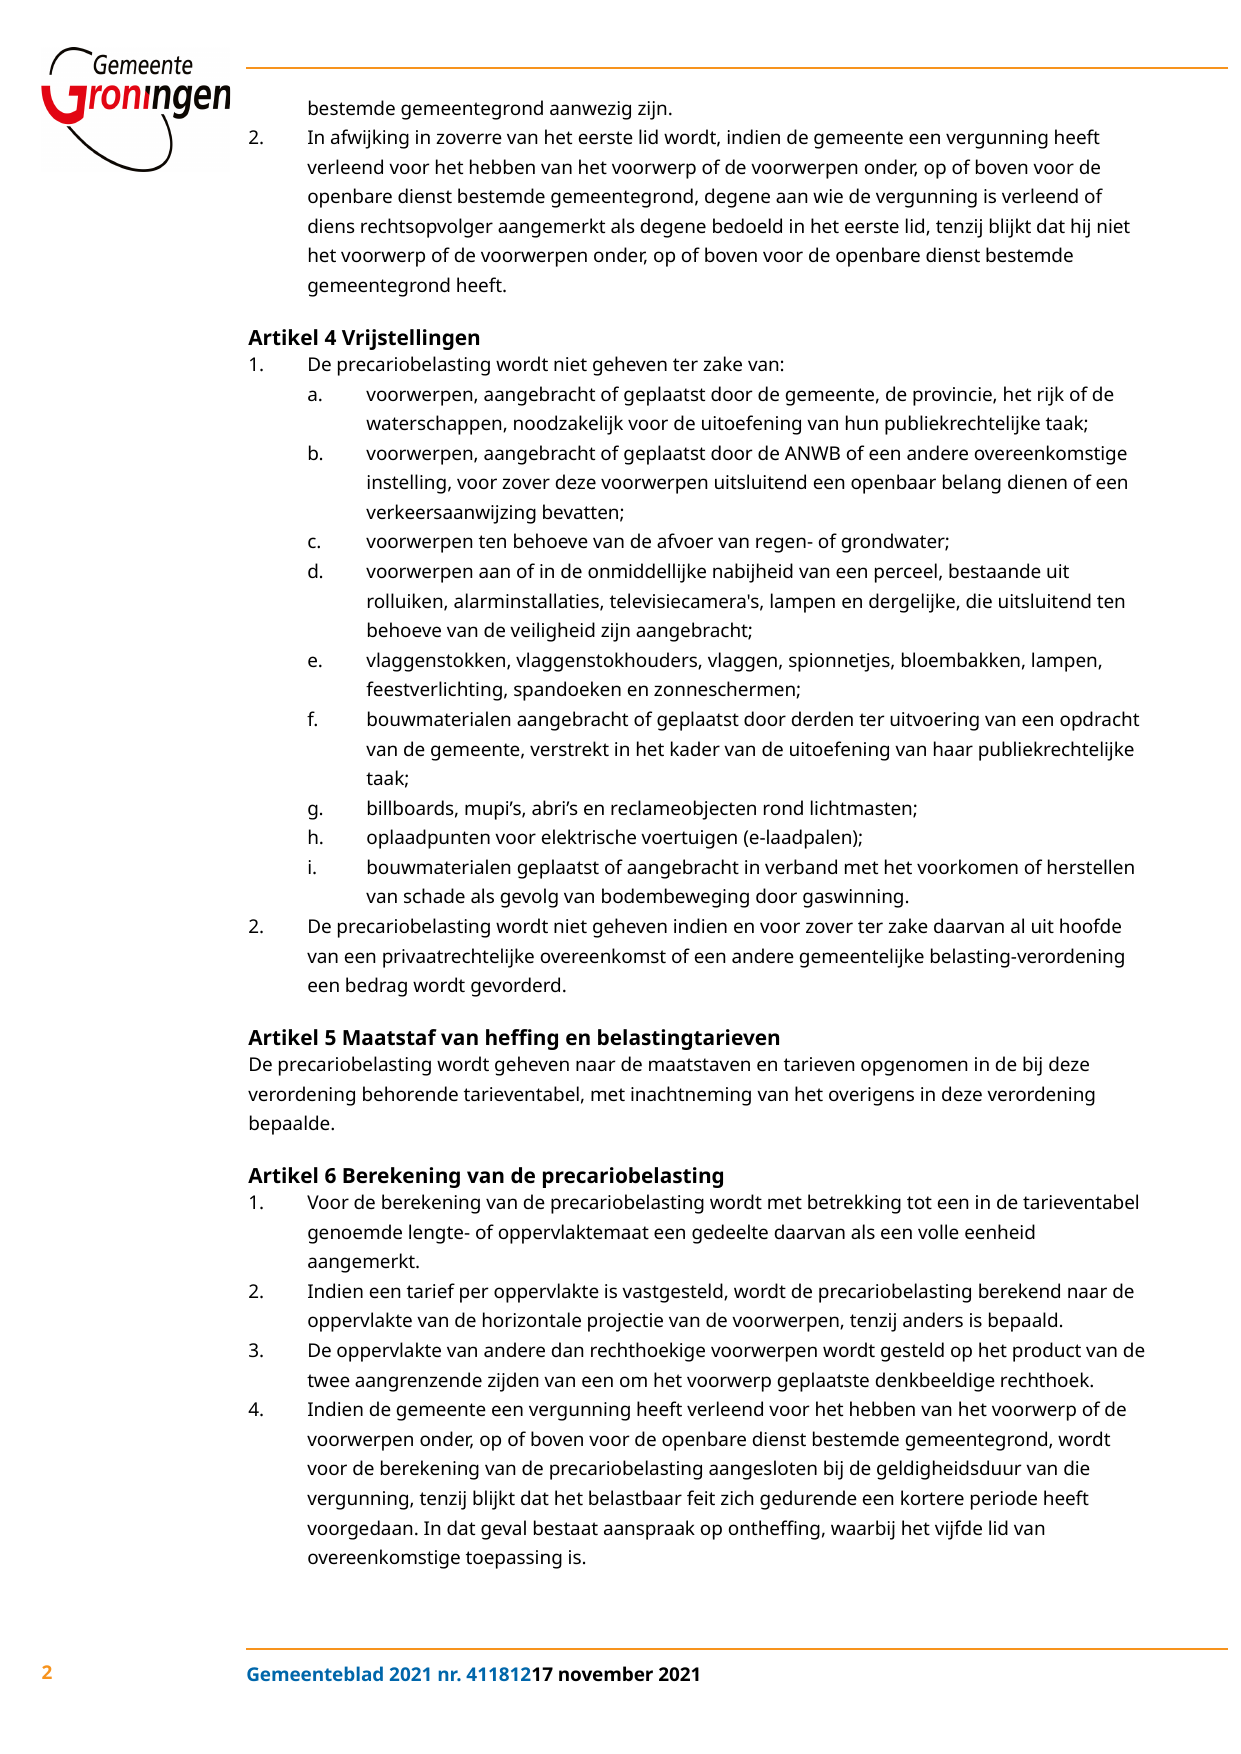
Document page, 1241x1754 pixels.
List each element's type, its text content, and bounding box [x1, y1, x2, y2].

list voorwerpen aan of in de onmiddellijke nabijheid van een perceel, bestaande uit rolluiken, alarminstallaties, televisiecamera's, lampen en dergelijke, die uitsluitend ten behoeve van de veiligheid zijn aangebracht; [307, 558, 1152, 643]
list voorwerpen, aangebracht of geplaatst door de ANWB of een andere overeenkomstige instelling, voor zover deze voorwerpen uitsluitend een openbaar belang dienen of een verkeersaanwijzing bevatten; [307, 440, 1152, 525]
list Indien een tarief per oppervlakte is vastgesteld, wordt de precariobelasting berekend naar de oppervlakte van de horizontale projectie van de voorwerpen, tenzij anders is bepaald. [248, 1278, 1152, 1333]
list Voor de berekening van de precariobelasting wordt met betrekking tot een in de tarieventabel genoemde lengte- of oppervlaktemaat een gedeelte daarvan als een volle eenheid aangemerkt. [248, 1189, 1152, 1274]
list bouwmaterialen aangebracht of geplaatst door derden ter uitvoering van een opdracht van de gemeente, verstrekt in het kader van de uitoefening van haar publiekrechtelijke taak; [307, 706, 1152, 791]
list voorwerpen ten behoeve van de afvoer van regen- of grondwater; [307, 529, 1152, 554]
list De precariobelasting wordt niet geheven ter zake van: [248, 351, 1152, 377]
list In afwijking in zoverre van het eerste lid wordt, indien de gemeente een vergunning heeft verleend voor het hebben van het voorwerp of de voorwerpen onder, op of boven voor de openbare dienst bestemde gemeentegrond, degene aan wie de vergunning is verleend of diens rechtsopvolger aangemerkt als degene bedoeld in het eerste lid, tenzij blijkt dat hij niet het voorwerp of de voorwerpen onder, op of boven voor de openbare dienst bestemde gemeentegrond heeft. [248, 124, 1152, 298]
list bestemde gemeentegrond aanwezig zijn. [248, 95, 1152, 121]
list De precariobelasting wordt niet geheven indien en voor zover ter zake daarvan al uit hoofde van een privaatrechtelijke overeenkomst of een andere gemeentelijke belasting-verordening een bedrag wordt gevorderd. [248, 913, 1152, 998]
list De oppervlakte van andere dan rechthoekige voorwerpen wordt gesteld op het product van de twee aangrenzende zijden van een om het voorwerp geplaatste denkbeeldige rechthoek. [248, 1337, 1152, 1392]
text Artikel 6 Berekening van de precariobelasting [248, 1161, 1152, 1189]
text Artikel 4 Vrijstellingen [248, 323, 1152, 351]
list Indien de gemeente een vergunning heeft verleend voor het hebben van het voorwerp of de voorwerpen onder, op of boven voor de openbare dienst bestemde gemeentegrond, wordt voor de berekening van de precariobelasting aangesloten bij de geldigheidsduur van die vergunning, tenzij blijkt dat het belastbaar feit zich gedurende een kortere periode heeft voorgedaan. In dat geval bestaat aanspraak op ontheffing, waarbij het vijfde lid van overeenkomstige toepassing is. [248, 1396, 1152, 1570]
picture [41, 47, 231, 172]
list bouwmaterialen geplaatst of aangebracht in verband met het voorkomen of herstellen van schade als gevolg van bodembeweging door gaswinning. [307, 854, 1152, 909]
list voorwerpen, aangebracht of geplaatst door de gemeente, de provincie, het rijk of de waterschappen, noodzakelijk voor de uitoefening van hun publiekrechtelijke taak; [307, 381, 1152, 436]
list billboards, mupi’s, abri’s en reclameobjecten rond lichtmasten; [307, 795, 1152, 821]
list oplaadpunten voor elektrische voertuigen (e-laadpalen); [307, 824, 1152, 850]
list vlaggenstokken, vlaggenstokhouders, vlaggen, spionnetjes, bloembakken, lampen, feestverlichting, spandoeken en zonneschermen; [307, 647, 1152, 702]
text De precariobelasting wordt geheven naar de maatstaven en tarieven opgenomen in de bij deze verordening behorende tarieventabel, met inachtneming van het overigens in deze verordening bepaalde. [248, 1051, 1152, 1136]
text Artikel 5 Maatstaf van heffing en belastingtarieven [248, 1023, 1152, 1051]
